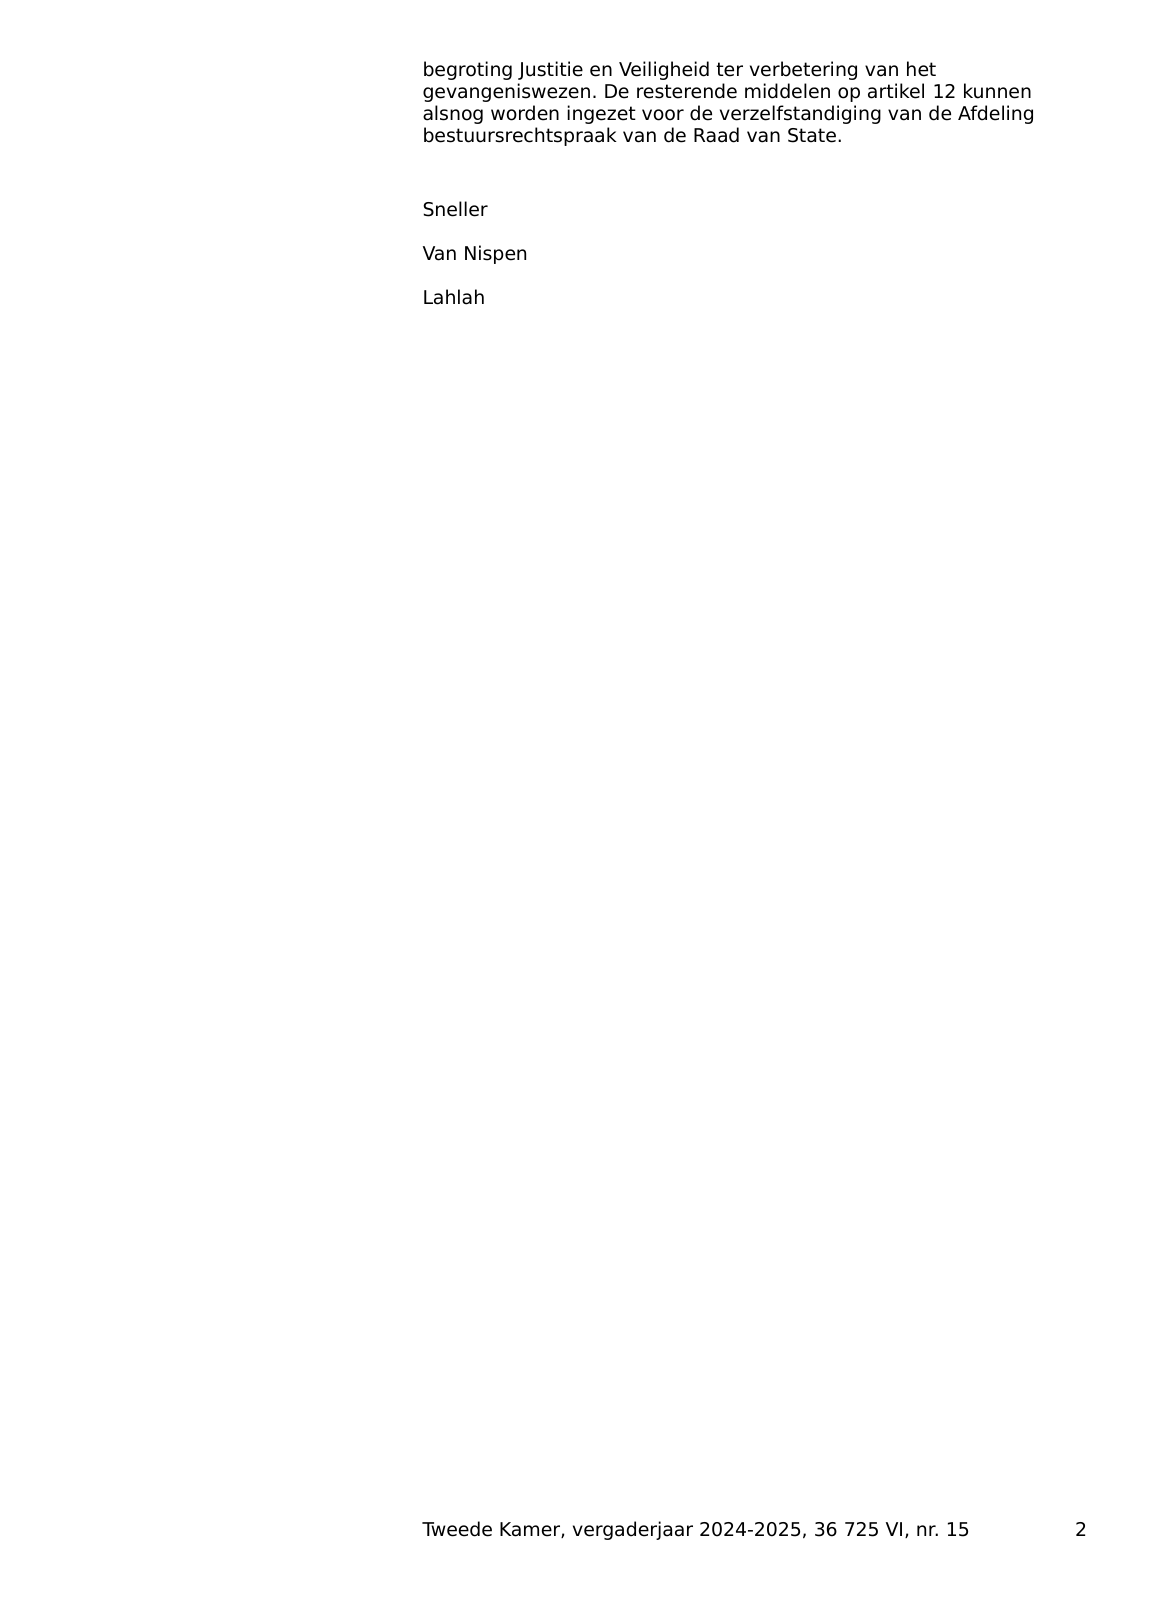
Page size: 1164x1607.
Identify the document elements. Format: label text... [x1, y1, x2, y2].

text Sneller Van Nispen Lahlah [422, 177, 1087, 309]
text begroting Justitie en Veiligheid ter verbetering van het gevangeniswezen. De resterende middelen op artikel 12 kunnen alsnog worden ingezet voor de verzelfstandiging van de Afdeling bestuursrechtspraak van de Raad van State. [422, 59, 1087, 147]
